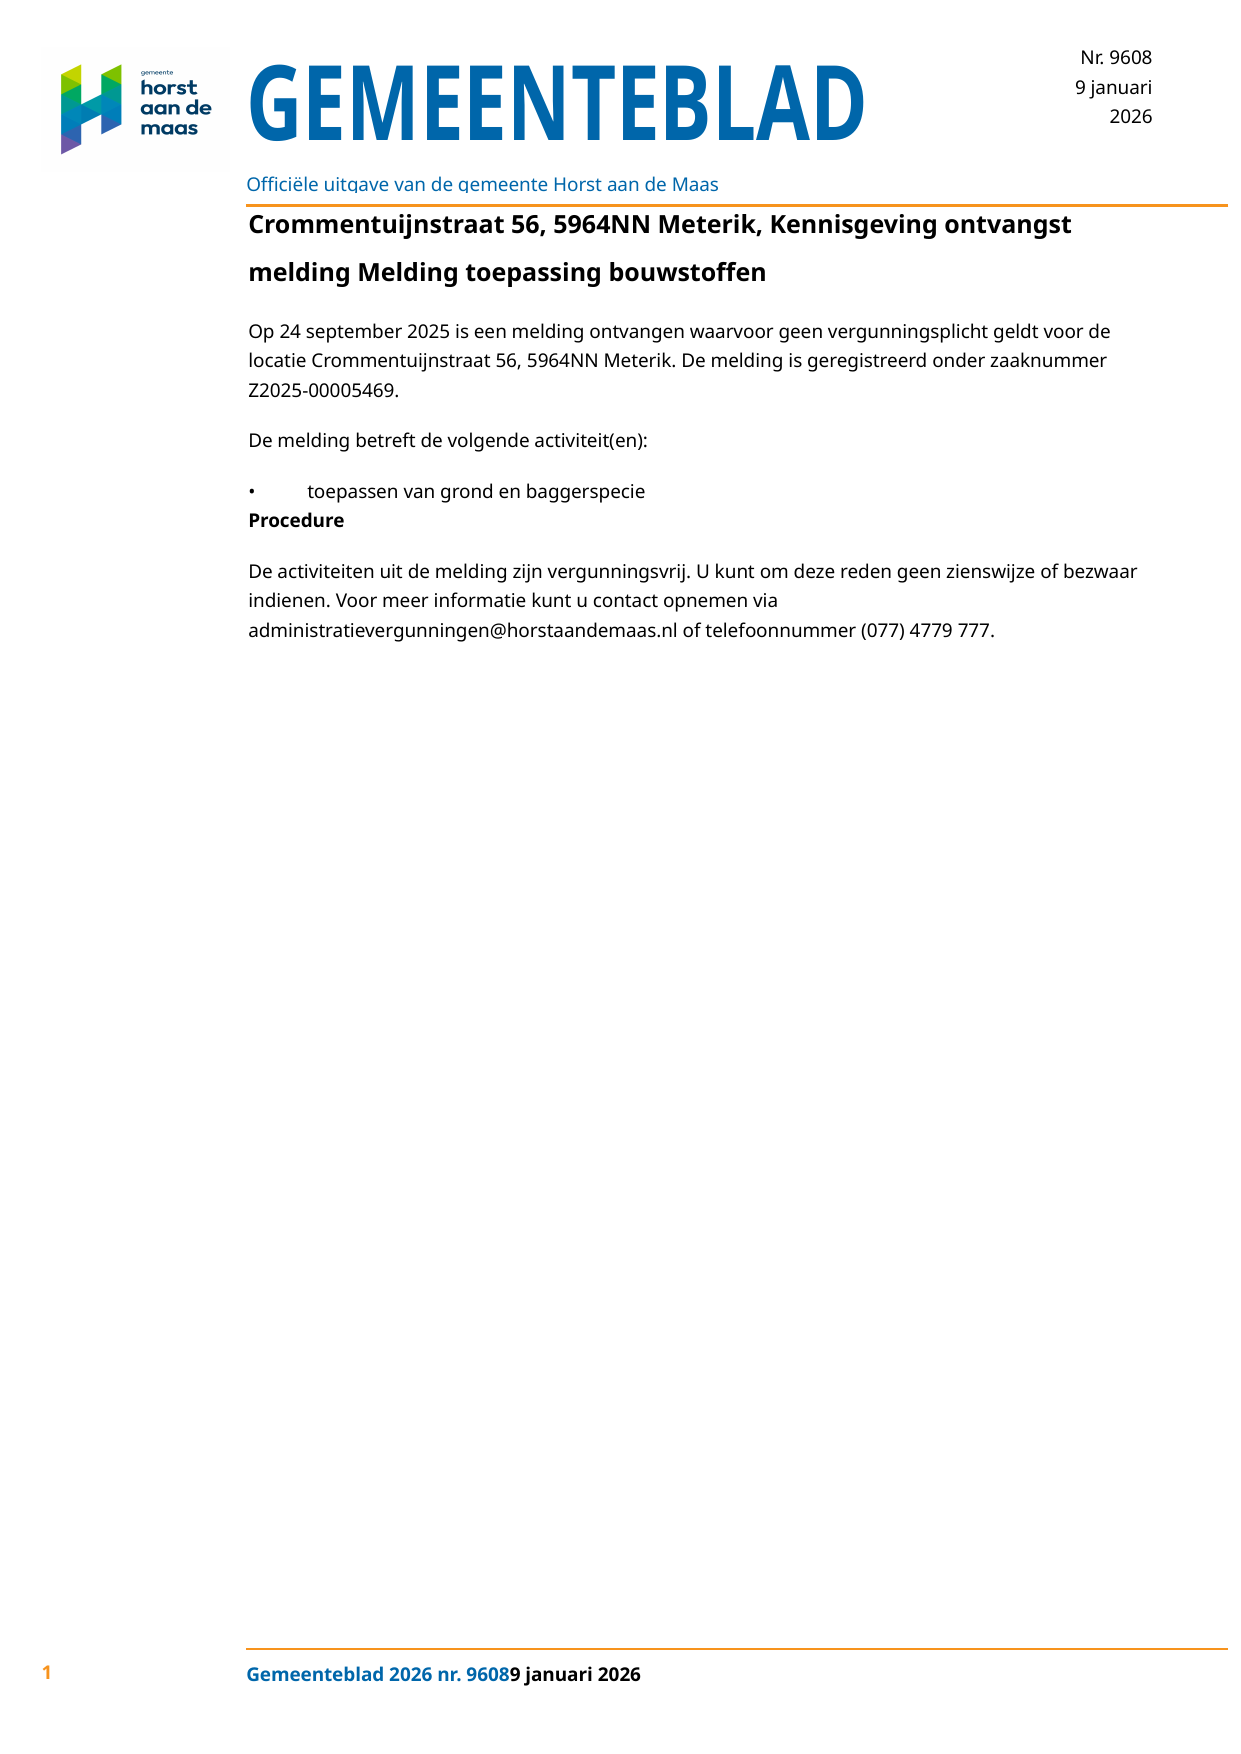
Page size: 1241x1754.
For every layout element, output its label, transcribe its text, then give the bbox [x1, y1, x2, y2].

picture [41, 47, 231, 172]
text De melding betreft de volgende activiteit(en): [248, 427, 1152, 453]
text Crommentuijnstraat 56, 5964NN Meterik, Kennisgeving ontvangst melding Melding toepassing bouwstoffen [248, 207, 1152, 288]
list toepassen van grond en baggerspecie [248, 478, 1152, 504]
text Op 24 september 2025 is een melding ontvangen waarvoor geen vergunningsplicht geldt voor de locatie Crommentuijnstraat 56, 5964NN Meterik. De melding is geregistreerd onder zaaknummer Z2025-00005469. [248, 318, 1152, 403]
text Procedure [248, 507, 1152, 533]
text De activiteiten uit de melding zijn vergunningsvrij. U kunt om deze reden geen zienswijze of bezwaar indienen. Voor meer informatie kunt u contact opnemen via administratievergunningen@horstaandemaas.nl of telefoonnummer (077) 4779 777. [248, 558, 1152, 643]
